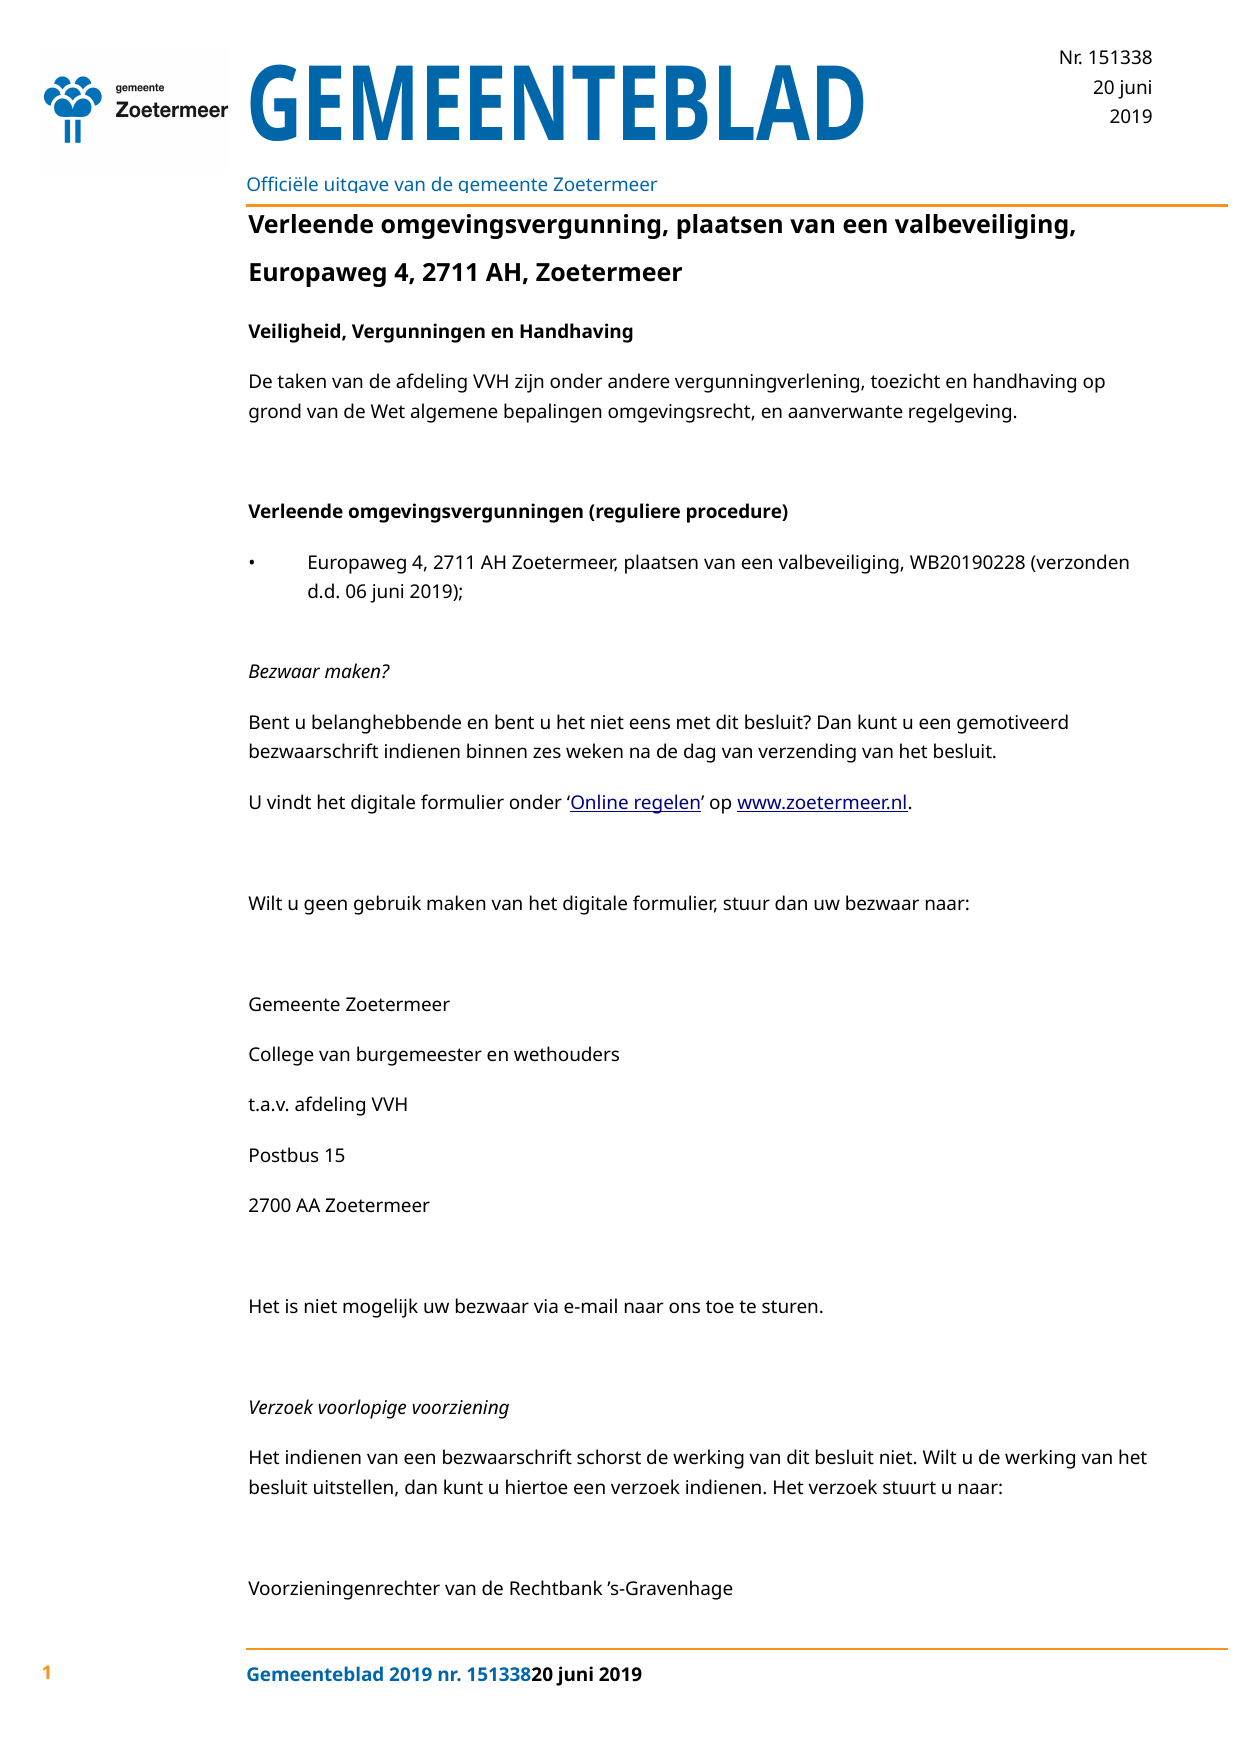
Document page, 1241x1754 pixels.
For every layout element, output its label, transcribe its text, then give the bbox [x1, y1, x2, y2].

text Verleende omgevingsvergunningen (reguliere procedure) [248, 499, 1152, 524]
text Het indienen van een bezwaarschrift schorst de werking van dit besluit niet. Wilt u de werking van het besluit uitstellen, dan kunt u hiertoe een verzoek indienen. Het verzoek stuurt u naar: [248, 1444, 1152, 1500]
text Veiligheid, Vergunningen en Handhaving [248, 318, 1152, 344]
text t.a.v. afdeling VVH [248, 1092, 1152, 1117]
text Verleende omgevingsvergunning, plaatsen van een valbeveiliging, Europaweg 4, 2711 AH, Zoetermeer [248, 207, 1152, 288]
text College van burgemeester en wethouders [248, 1041, 1152, 1067]
text Wilt u geen gebruik maken van het digitale formulier, stuur dan uw bezwaar naar: [248, 890, 1152, 916]
text Bent u belanghebbende en bent u het niet eens met dit besluit? Dan kunt u een gemotiveerd bezwaarschrift indienen binnen zes weken na de dag van verzending van het besluit. [248, 709, 1152, 764]
text Het is niet mogelijk uw bezwaar via e-mail naar ons toe te sturen. [248, 1293, 1152, 1319]
text Postbus 15 [248, 1142, 1152, 1168]
text Verzoek voorlopige voorziening [248, 1394, 1152, 1420]
picture [41, 47, 231, 172]
text Gemeente Zoetermeer [248, 991, 1152, 1017]
text Bezwaar maken? [248, 659, 1152, 684]
text 2700 AA Zoetermeer [248, 1192, 1152, 1218]
text U vindt het digitale formulier onder ‘Online regelen’ op www.zoetermeer.nl. [248, 789, 1152, 815]
text De taken van de afdeling VVH zijn onder andere vergunningverlening, toezicht en handhaving op grond van de Wet algemene bepalingen omgevingsrecht, en aanverwante regelgeving. [248, 368, 1152, 424]
list Europaweg 4, 2711 AH Zoetermeer, plaatsen van een valbeveiliging, WB20190228 (verzonden d.d. 06 juni 2019); [248, 549, 1152, 604]
text Voorzieningenrechter van de Rechtbank ’s-Gravenhage [248, 1575, 1152, 1601]
